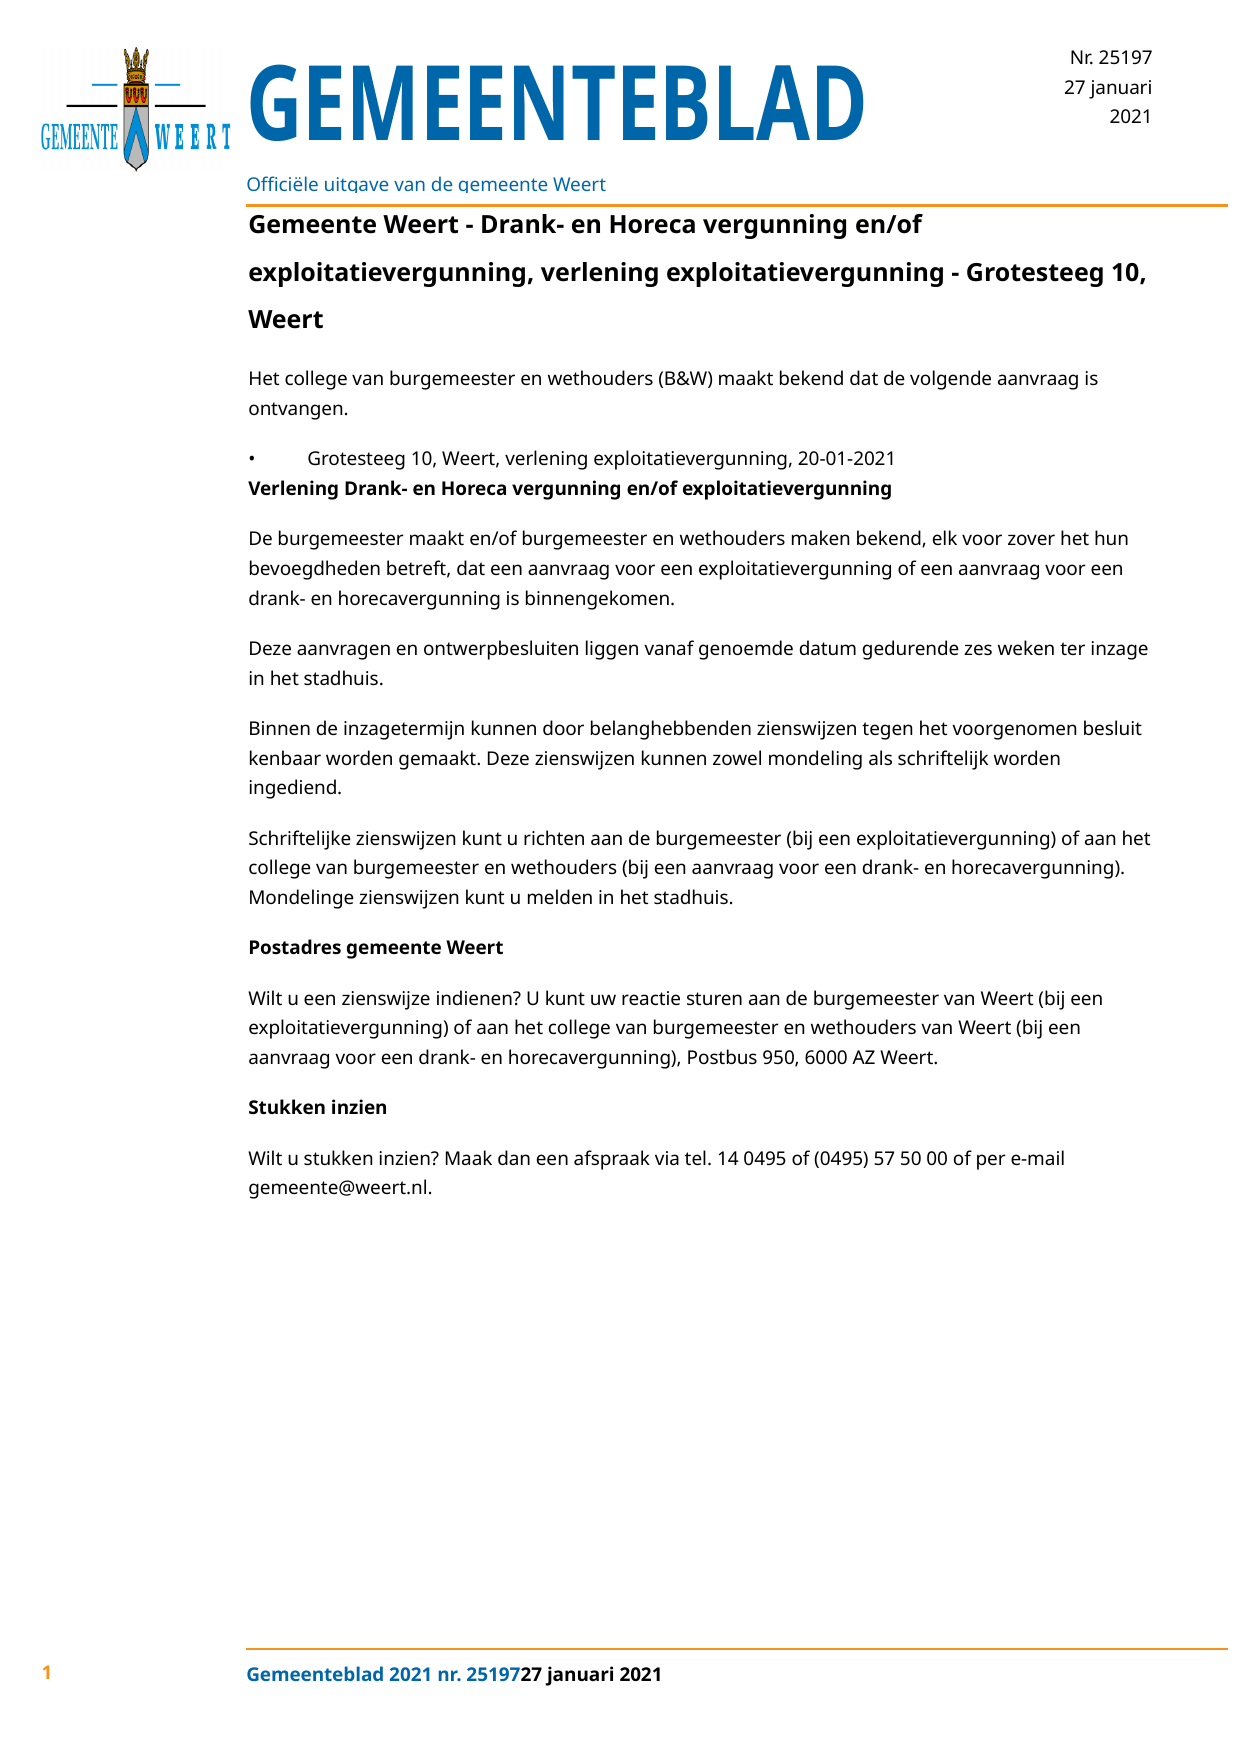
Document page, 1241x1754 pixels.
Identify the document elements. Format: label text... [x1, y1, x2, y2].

text Wilt u een zienswijze indienen? U kunt uw reactie sturen aan de burgemeester van Weert (bij een exploitatievergunning) of aan het college van burgemeester en wethouders van Weert (bij een aanvraag voor een drank- en horecavergunning), Postbus 950, 6000 AZ Weert. [248, 985, 1152, 1069]
text Het college van burgemeester en wethouders (B&W) maakt bekend dat de volgende aanvraag is ontvangen. [248, 366, 1152, 421]
text Wilt u stukken inzien? Maak dan een afspraak via tel. 14 0495 of (0495) 57 50 00 of per e-mail gemeente@weert.nl. [248, 1145, 1152, 1200]
text Gemeente Weert - Drank- en Horeca vergunning en/of exploitatievergunning, verlening exploitatievergunning - Grotesteeg 10, Weert [248, 207, 1152, 336]
text Stukken inzien [248, 1094, 1152, 1120]
list Grotesteeg 10, Weert, verlening exploitatievergunning, 20-01-2021 [248, 446, 1152, 471]
text Binnen de inzagetermijn kunnen door belanghebbenden zienswijzen tegen het voorgenomen besluit kenbaar worden gemaakt. Deze zienswijzen kunnen zowel mondeling als schriftelijk worden ingediend. [248, 715, 1152, 800]
text Postadres gemeente Weert [248, 934, 1152, 960]
text Deze aanvragen en ontwerpbesluiten liggen vanaf genoemde datum gedurende zes weken ter inzage in het stadhuis. [248, 635, 1152, 690]
picture [41, 47, 231, 172]
text De burgemeester maakt en/of burgemeester en wethouders maken bekend, elk voor zover het hun bevoegdheden betreft, dat een aanvraag voor een exploitatievergunning of een aanvraag voor een drank- en horecavergunning is binnengekomen. [248, 526, 1152, 610]
text Verlening Drank- en Horeca vergunning en/of exploitatievergunning [248, 475, 1152, 501]
text Schriftelijke zienswijzen kunt u richten aan de burgemeester (bij een exploitatievergunning) of aan het college van burgemeester en wethouders (bij een aanvraag voor een drank- en horecavergunning). Mondelinge zienswijzen kunt u melden in het stadhuis. [248, 825, 1152, 909]
